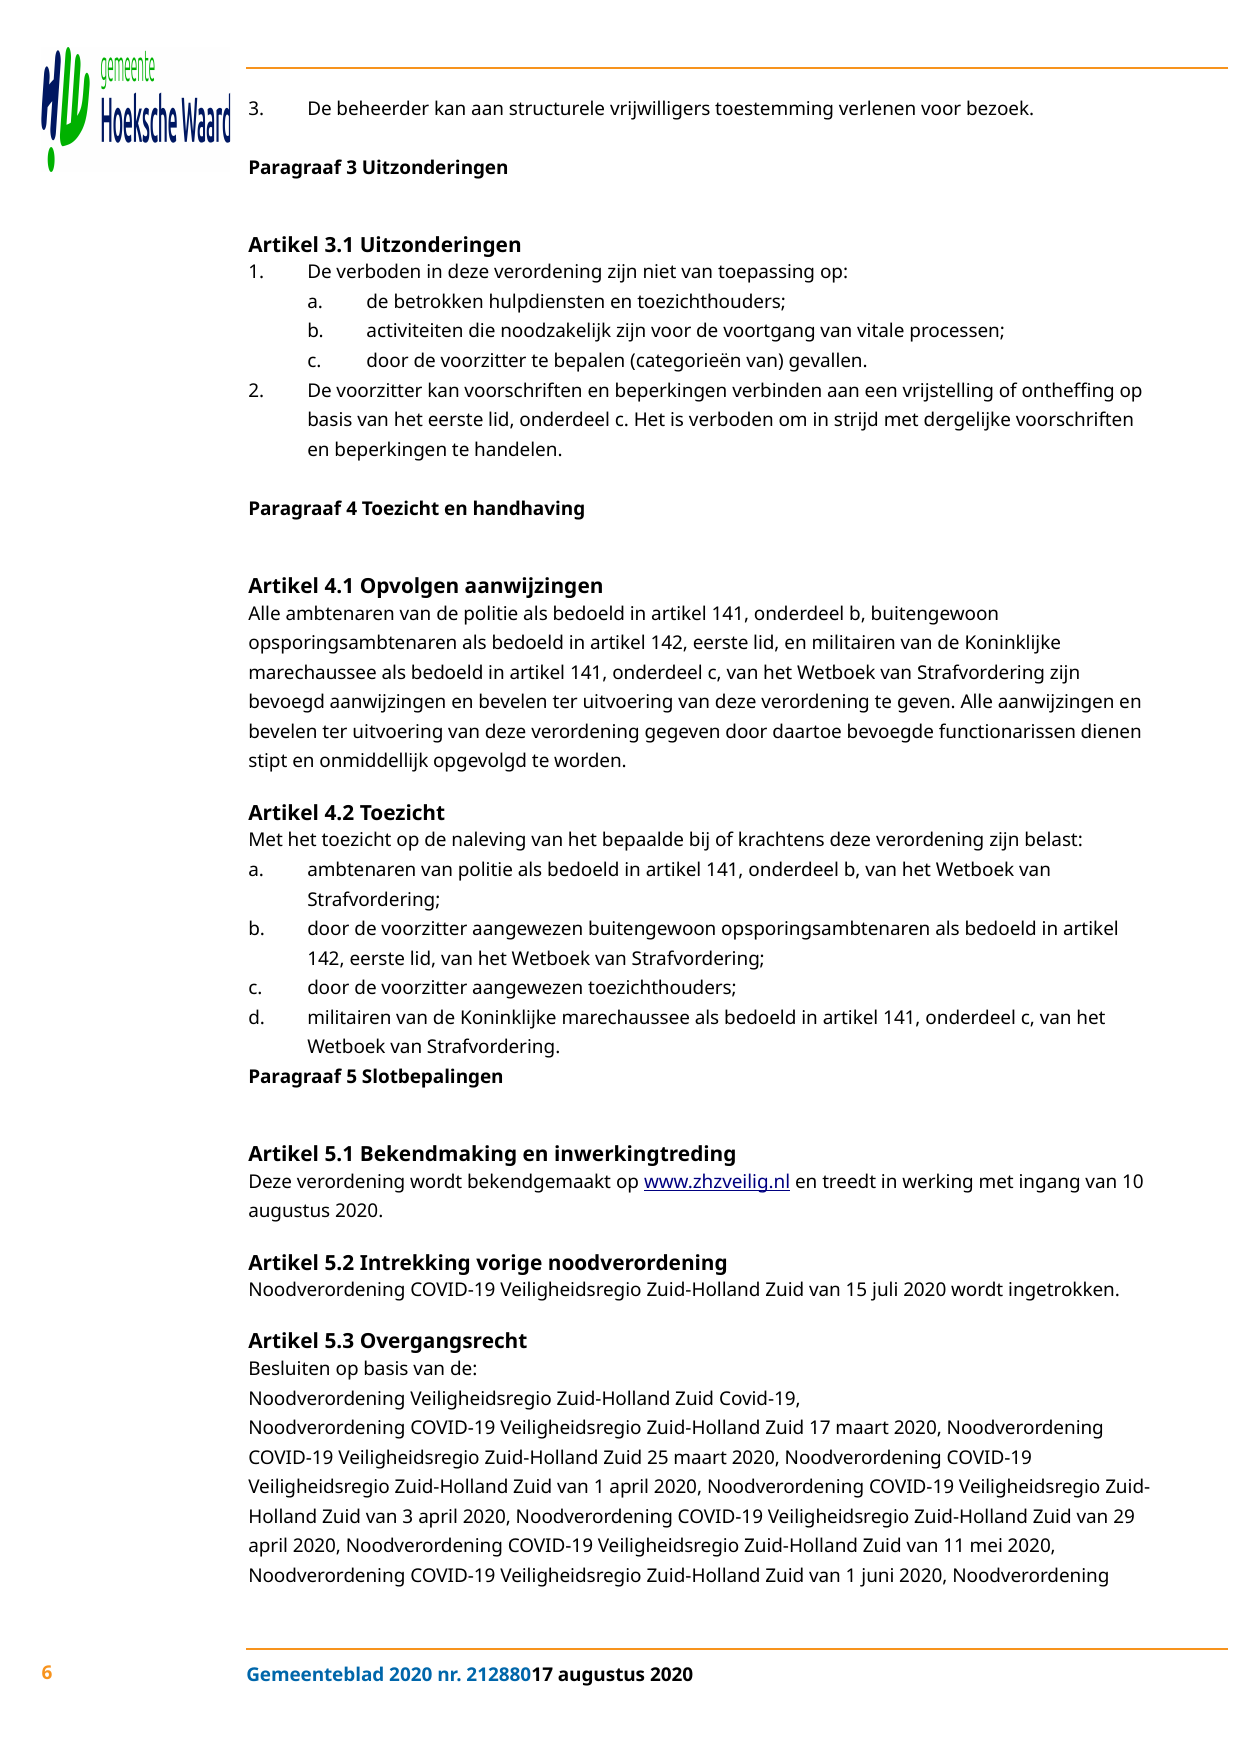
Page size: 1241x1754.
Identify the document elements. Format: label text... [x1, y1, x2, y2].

text Paragraaf 3 Uitzonderingen [248, 154, 1152, 180]
text Alle ambtenaren van de politie als bedoeld in artikel 141, onderdeel b, buitengewoon opsporingsambtenaren als bedoeld in artikel 142, eerste lid, en militairen van de Koninklijke marechaussee als bedoeld in artikel 141, onderdeel c, van het Wetboek van Strafvordering zijn bevoegd aanwijzingen en bevelen ter uitvoering van deze verordening te geven. Alle aanwijzingen en bevelen ter uitvoering van deze verordening gegeven door daartoe bevoegde functionarissen dienen stipt en onmiddellijk opgevolgd te worden. [248, 600, 1152, 773]
list ambtenaren van politie als bedoeld in artikel 141, onderdeel b, van het Wetboek van Strafvordering; [248, 856, 1152, 911]
text Deze verordening wordt bekendgemaakt op www.zhzveilig.nl en treedt in werking met ingang van 10 augustus 2020. [248, 1168, 1152, 1223]
text Paragraaf 5 Slotbepalingen [248, 1063, 1152, 1089]
text Artikel 5.3 Overgangsrecht [248, 1327, 1152, 1355]
text Noodverordening COVID-19 Veiligheidsregio Zuid-Holland Zuid 17 maart 2020, Noodverordening COVID-19 Veiligheidsregio Zuid-Holland Zuid 25 maart 2020, Noodverordening COVID-19 Veiligheidsregio Zuid-Holland Zuid van 1 april 2020, Noodverordening COVID-19 Veiligheidsregio Zuid-Holland Zuid van 3 april 2020, Noodverordening COVID-19 Veiligheidsregio Zuid-Holland Zuid van 29 april 2020, Noodverordening COVID-19 Veiligheidsregio Zuid-Holland Zuid van 11 mei 2020, Noodverordening COVID-19 Veiligheidsregio Zuid-Holland Zuid van 1 juni 2020, Noodverordening [248, 1414, 1152, 1588]
picture [41, 47, 231, 172]
text Artikel 5.1 Bekendmaking en inwerkingtreding [248, 1139, 1152, 1168]
list militairen van de Koninklijke marechaussee als bedoeld in artikel 141, onderdeel c, van het Wetboek van Strafvordering. [248, 1004, 1152, 1059]
text Besluiten op basis van de: [248, 1355, 1152, 1381]
list De voorzitter kan voorschriften en beperkingen verbinden aan een vrijstelling of ontheffing op basis van het eerste lid, onderdeel c. Het is verboden om in strijd met dergelijke voorschriften en beperkingen te handelen. [248, 377, 1152, 462]
text Noodverordening COVID-19 Veiligheidsregio Zuid-Holland Zuid van 15 juli 2020 wordt ingetrokken. [248, 1276, 1152, 1302]
text Paragraaf 4 Toezicht en handhaving [248, 495, 1152, 521]
list door de voorzitter aangewezen buitengewoon opsporingsambtenaren als bedoeld in artikel 142, eerste lid, van het Wetboek van Strafvordering; [248, 915, 1152, 971]
list door de voorzitter aangewezen toezichthouders; [248, 974, 1152, 1000]
list de betrokken hulpdiensten en toezichthouders; [307, 288, 1152, 314]
text Met het toezicht op de naleving van het bepaalde bij of krachtens deze verordening zijn belast: [248, 827, 1152, 852]
list activiteiten die noodzakelijk zijn voor de voortgang van vitale processen; [307, 318, 1152, 343]
text Artikel 4.2 Toezicht [248, 798, 1152, 827]
list door de voorzitter te bepalen (categorieën van) gevallen. [307, 347, 1152, 373]
text Artikel 5.2 Intrekking vorige noodverordening [248, 1248, 1152, 1276]
text Noodverordening Veiligheidsregio Zuid-Holland Zuid Covid-19, [248, 1385, 1152, 1410]
list De beheerder kan aan structurele vrijwilligers toestemming verlenen voor bezoek. [248, 95, 1152, 121]
text Artikel 4.1 Opvolgen aanwijzingen [248, 571, 1152, 600]
list De verboden in deze verordening zijn niet van toepassing op: [248, 258, 1152, 284]
text Artikel 3.1 Uitzonderingen [248, 230, 1152, 258]
